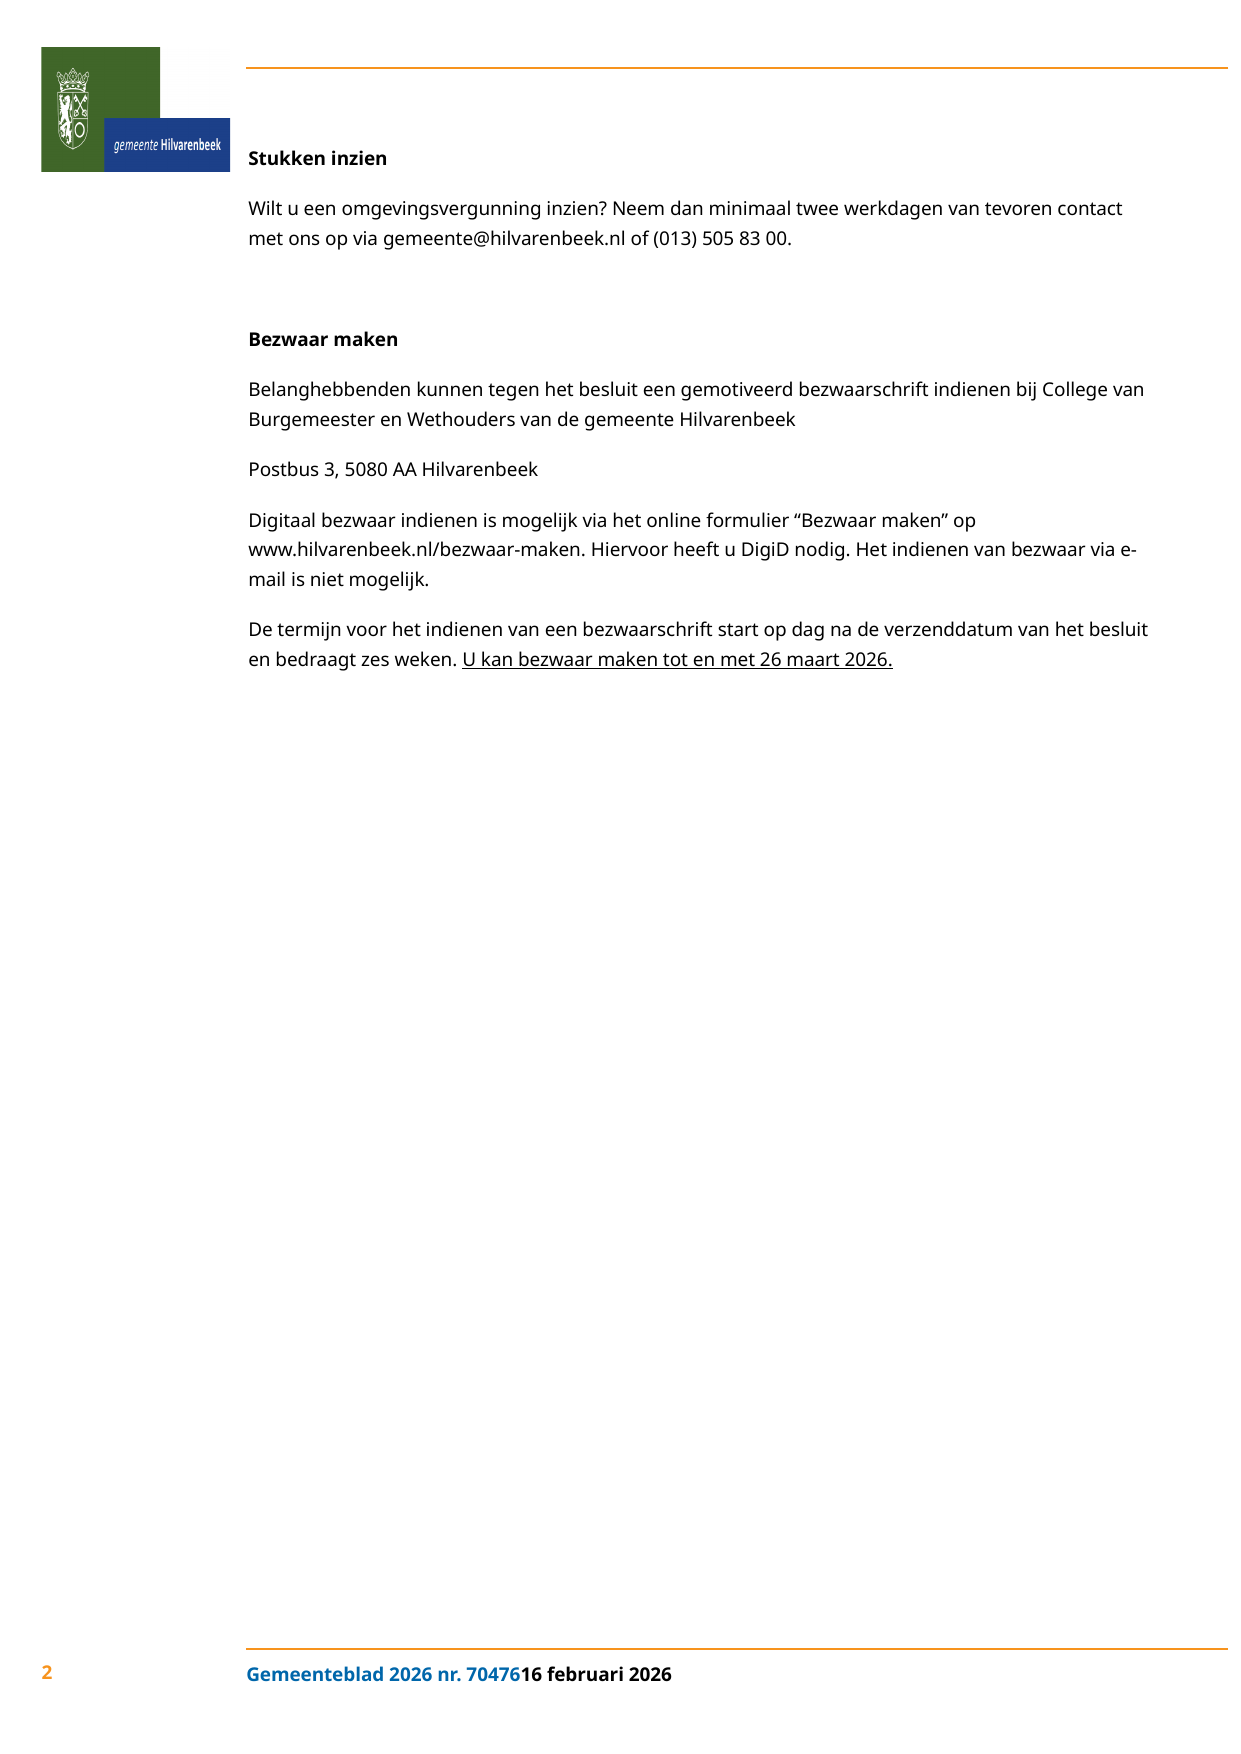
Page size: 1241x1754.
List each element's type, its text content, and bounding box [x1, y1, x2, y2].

text Wilt u een omgevingsvergunning inzien? Neem dan minimaal twee werkdagen van tevoren contact met ons op via gemeente@hilvarenbeek.nl of (013) 505 83 00. [248, 196, 1152, 251]
text Postbus 3, 5080 AA Hilvarenbeek [248, 456, 1152, 482]
picture [41, 47, 231, 172]
text Belanghebbenden kunnen tegen het besluit een gemotiveerd bezwaarschrift indienen bij College van Burgemeester en Wethouders van de gemeente Hilvarenbeek [248, 376, 1152, 432]
text De termijn voor het indienen van een bezwaarschrift start op dag na de verzenddatum van het besluit en bedraagt zes weken. U kan bezwaar maken tot en met 26 maart 2026. [248, 616, 1152, 672]
text Stukken inzien [248, 145, 1152, 171]
text Digitaal bezwaar indienen is mogelijk via het online formulier “Bezwaar maken” op www.hilvarenbeek.nl/bezwaar-maken. Hiervoor heeft u DigiD nodig. Het indienen van bezwaar via e-mail is niet mogelijk. [248, 507, 1152, 592]
text Bezwaar maken [248, 326, 1152, 352]
